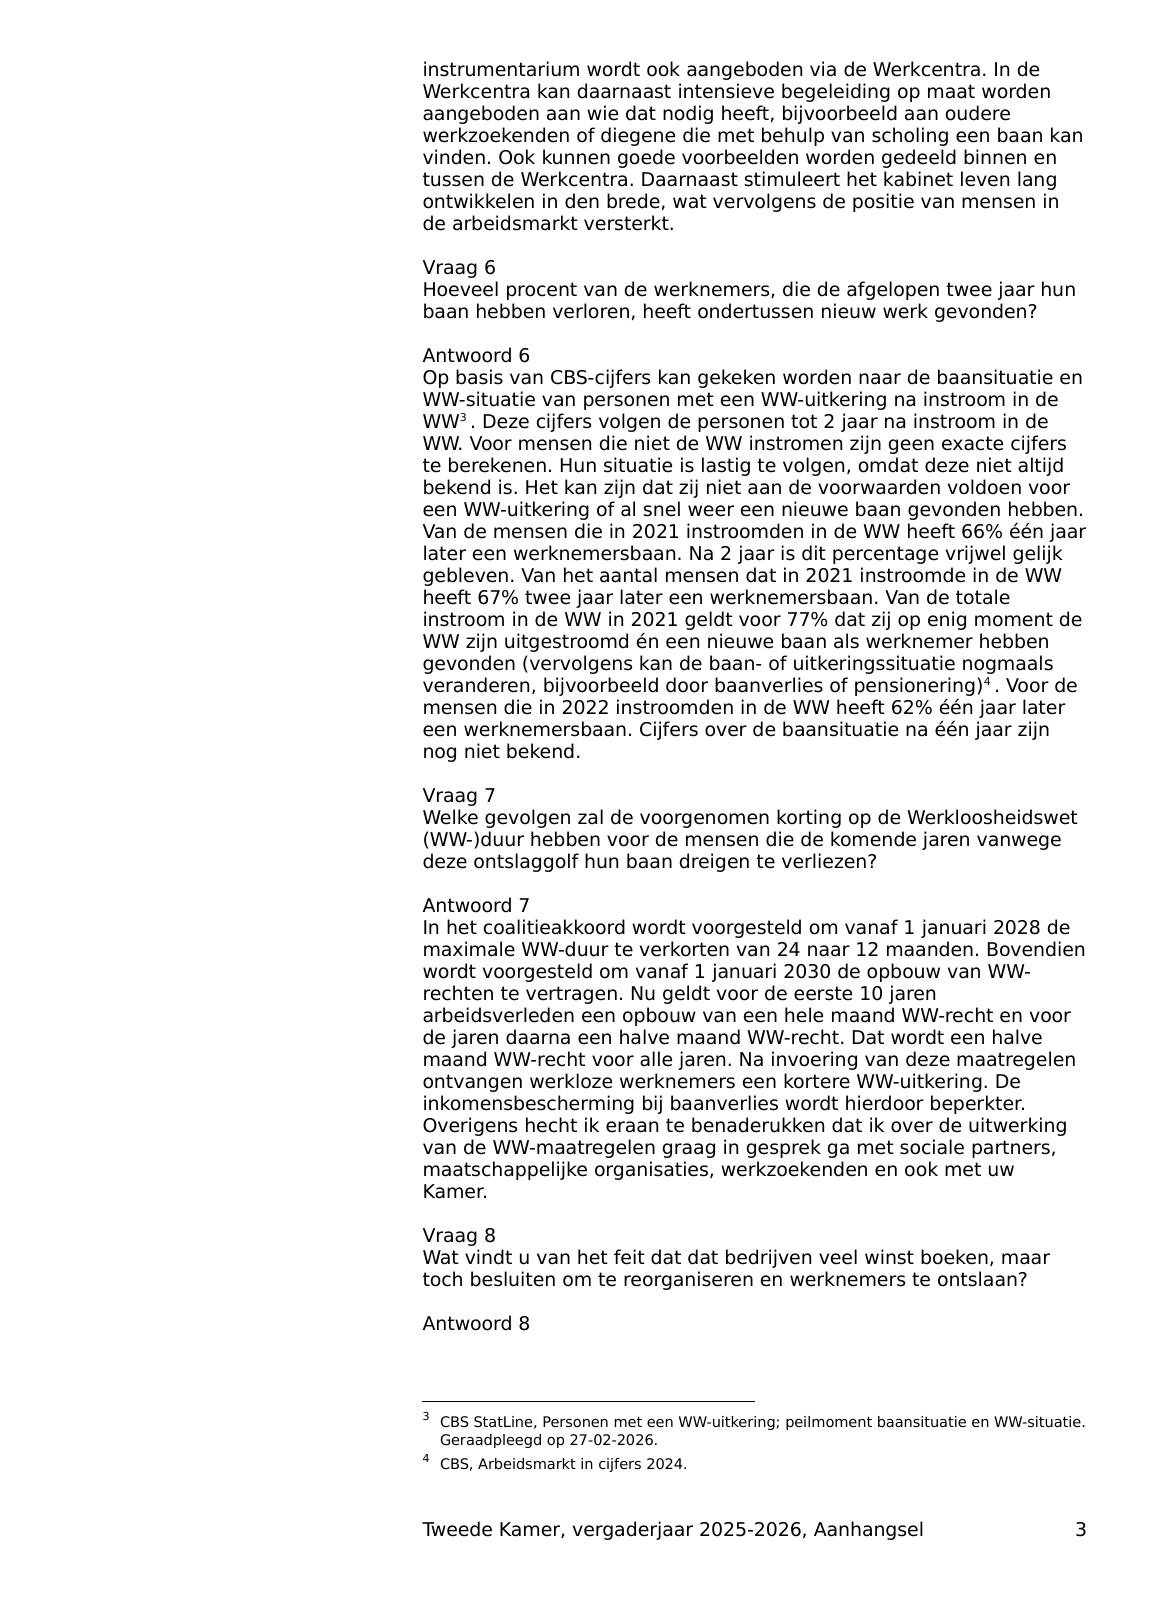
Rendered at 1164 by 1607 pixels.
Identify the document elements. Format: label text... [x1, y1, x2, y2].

text Op basis van CBS-cijfers kan gekeken worden naar de baansituatie en WW-situatie van personen met een WW-uitkering na instroom in de WW. Deze cijfers volgen de personen tot 2 jaar na instroom in de WW. Voor mensen die niet de WW instromen zijn geen exacte cijfers te berekenen. Hun situatie is lastig te volgen, omdat deze niet altijd bekend is. Het kan zijn dat zij niet aan de voorwaarden voldoen voor een WW-uitkering of al snel weer een nieuwe baan gevonden hebben. [422, 367, 1087, 521]
text CBS StatLine, Personen met een WW-uitkering; peilmoment baansituatie en WW-situatie. Geraadpleegd op 27-02-2026. [422, 1410, 1087, 1449]
text Welke gevolgen zal de voorgenomen korting op de Werkloosheidswet (WW-)duur hebben voor de mensen die de komende jaren vanwege deze ontslaggolf hun baan dreigen te verliezen? [422, 807, 1087, 873]
text Vraag 6 [422, 257, 1087, 279]
text Wat vindt u van het feit dat dat bedrijven veel winst boeken, maar toch besluiten om te reorganiseren en werknemers te ontslaan? [422, 1247, 1087, 1291]
text Vraag 7 [422, 785, 1087, 807]
text Van de mensen die in 2021 instroomden in de WW heeft 66% één jaar later een werknemersbaan. Na 2 jaar is dit percentage vrijwel gelijk gebleven. Van het aantal mensen dat in 2021 instroomde in de WW heeft 67% twee jaar later een werknemersbaan. Van de totale instroom in de WW in 2021 geldt voor 77% dat zij op enig moment de WW zijn uitgestroomd én een nieuwe baan als werknemer hebben gevonden (vervolgens kan de baan- of uitkeringssituatie nogmaals veranderen, bijvoorbeeld door baanverlies of pensionering). Voor de mensen die in 2022 instroomden in de WW heeft 62% één jaar later een werknemersbaan. Cijfers over de baansituatie na één jaar zijn nog niet bekend. [422, 521, 1087, 763]
text instrumentarium wordt ook aangeboden via de Werkcentra. In de Werkcentra kan daarnaast intensieve begeleiding op maat worden aangeboden aan wie dat nodig heeft, bijvoorbeeld aan oudere werkzoekenden of diegene die met behulp van scholing een baan kan vinden. Ook kunnen goede voorbeelden worden gedeeld binnen en tussen de Werkcentra. Daarnaast stimuleert het kabinet leven lang ontwikkelen in den brede, wat vervolgens de positie van mensen in de arbeidsmarkt versterkt. [422, 59, 1087, 235]
text In het coalitieakkoord wordt voorgesteld om vanaf 1 januari 2028 de maximale WW-duur te verkorten van 24 naar 12 maanden. Bovendien wordt voorgesteld om vanaf 1 januari 2030 de opbouw van WW-rechten te vertragen. Nu geldt voor de eerste 10 jaren arbeidsverleden een opbouw van een hele maand WW-recht en voor de jaren daarna een halve maand WW-recht. Dat wordt een halve maand WW-recht voor alle jaren. Na invoering van deze maatregelen ontvangen werkloze werknemers een kortere WW-uitkering. De inkomensbescherming bij baanverlies wordt hierdoor beperkter. Overigens hecht ik eraan te benaderukken dat ik over de uitwerking van de WW-maatregelen graag in gesprek ga met sociale partners, maatschappelijke organisaties, werkzoekenden en ook met uw Kamer. [422, 917, 1087, 1203]
text Antwoord 6 [422, 345, 1087, 367]
text Hoeveel procent van de werknemers, die de afgelopen twee jaar hun baan hebben verloren, heeft ondertussen nieuw werk gevonden? [422, 279, 1087, 323]
text CBS, Arbeidsmarkt in cijfers 2024. [422, 1452, 1087, 1474]
text Antwoord 7 [422, 895, 1087, 917]
text Antwoord 8 [422, 1313, 1087, 1335]
text Vraag 8 [422, 1225, 1087, 1247]
